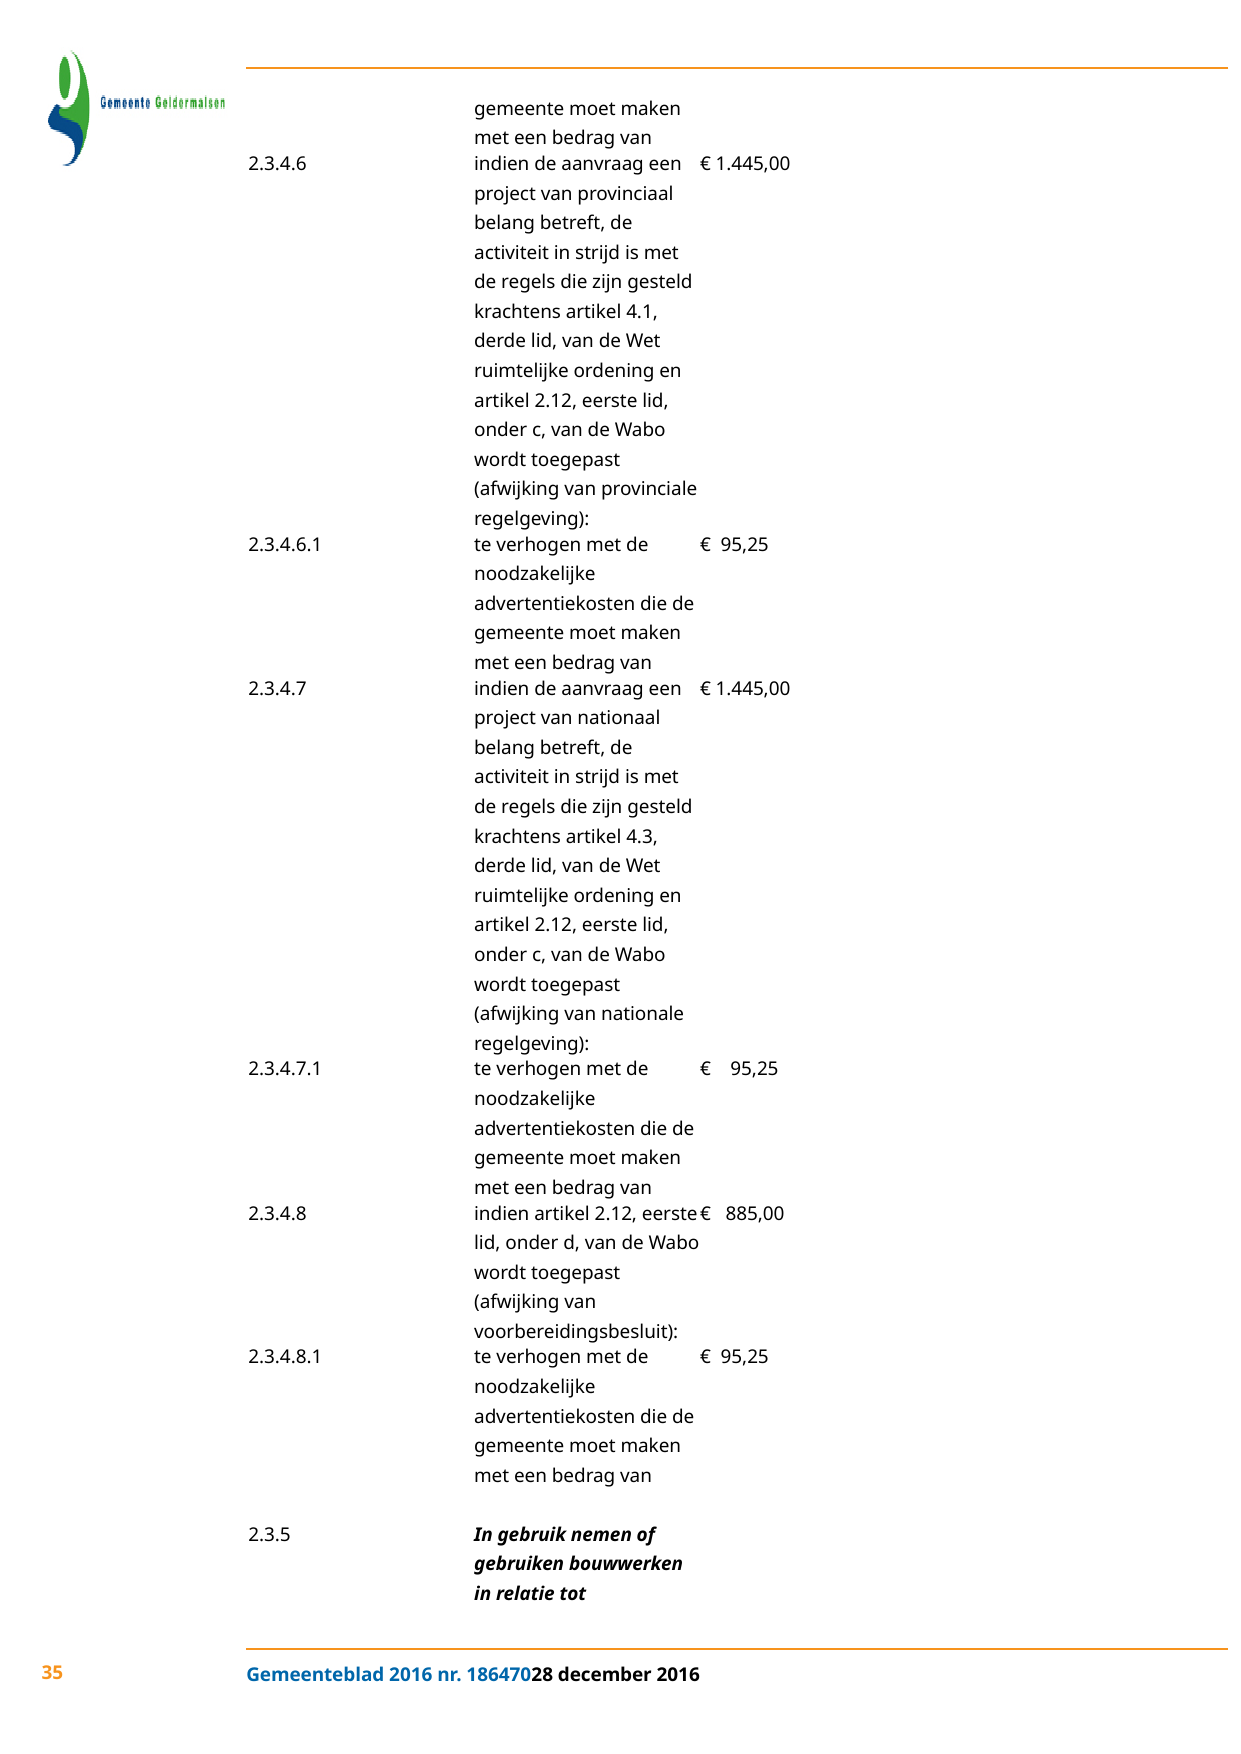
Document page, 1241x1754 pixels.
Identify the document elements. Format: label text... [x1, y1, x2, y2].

table_cell 2.3.4.8 [248, 1200, 474, 1344]
table_cell [248, 95, 474, 150]
table_cell [926, 1344, 1152, 1488]
table_cell gemeente moet maken met een bedrag van [474, 95, 700, 150]
table_cell te verhogen met de noodzakelijke advertentiekosten die de gemeente moet maken met een bedrag van [474, 531, 700, 675]
table_cell 2.3.4.7 [248, 675, 474, 1056]
table_cell 2.3.4.6.1 [248, 531, 474, 675]
table_header 2.3.5 [248, 1521, 474, 1606]
table_cell indien artikel 2.12, eerste lid, onder d, van de Wabo wordt toegepast (afwijking van voorbereidingsbesluit): [474, 1200, 700, 1344]
table_cell [700, 95, 926, 150]
table_cell € 1.445,00 [700, 675, 926, 1056]
table_cell € 95,25 [700, 1344, 926, 1488]
table_cell € 1.445,00 [700, 150, 926, 531]
table_header [926, 1521, 1152, 1606]
table_cell [926, 1056, 1152, 1200]
table_cell 2.3.4.7.1 [248, 1056, 474, 1200]
table_cell [926, 1200, 1152, 1344]
table_header In gebruik nemen of gebruiken bouwwerken in relatie tot [474, 1521, 700, 1606]
table_cell indien de aanvraag een project van nationaal belang betreft, de activiteit in strijd is met de regels die zijn gesteld krachtens artikel 4.3, derde lid, van de Wet ruimtelijke ordening en artikel 2.12, eerste lid, onder c, van de Wabo wordt toegepast (afwijking van nationale regelgeving): [474, 675, 700, 1056]
table_cell € 885,00 [700, 1200, 926, 1344]
table_cell [926, 675, 1152, 1056]
table_header [700, 1521, 926, 1606]
table_cell [926, 531, 1152, 675]
picture [41, 47, 231, 172]
table_cell indien de aanvraag een project van provinciaal belang betreft, de activiteit in strijd is met de regels die zijn gesteld krachtens artikel 4.1, derde lid, van de Wet ruimtelijke ordening en artikel 2.12, eerste lid, onder c, van de Wabo wordt toegepast (afwijking van provinciale regelgeving): [474, 150, 700, 531]
table_cell [926, 95, 1152, 150]
table_cell te verhogen met de noodzakelijke advertentiekosten die de gemeente moet maken met een bedrag van [474, 1056, 700, 1200]
table_cell te verhogen met de noodzakelijke advertentiekosten die de gemeente moet maken met een bedrag van [474, 1344, 700, 1488]
table_cell € 95,25 [700, 1056, 926, 1200]
table_cell 2.3.4.6 [248, 150, 474, 531]
table_cell [926, 150, 1152, 531]
table_cell 2.3.4.8.1 [248, 1344, 474, 1488]
table_cell € 95,25 [700, 531, 926, 675]
